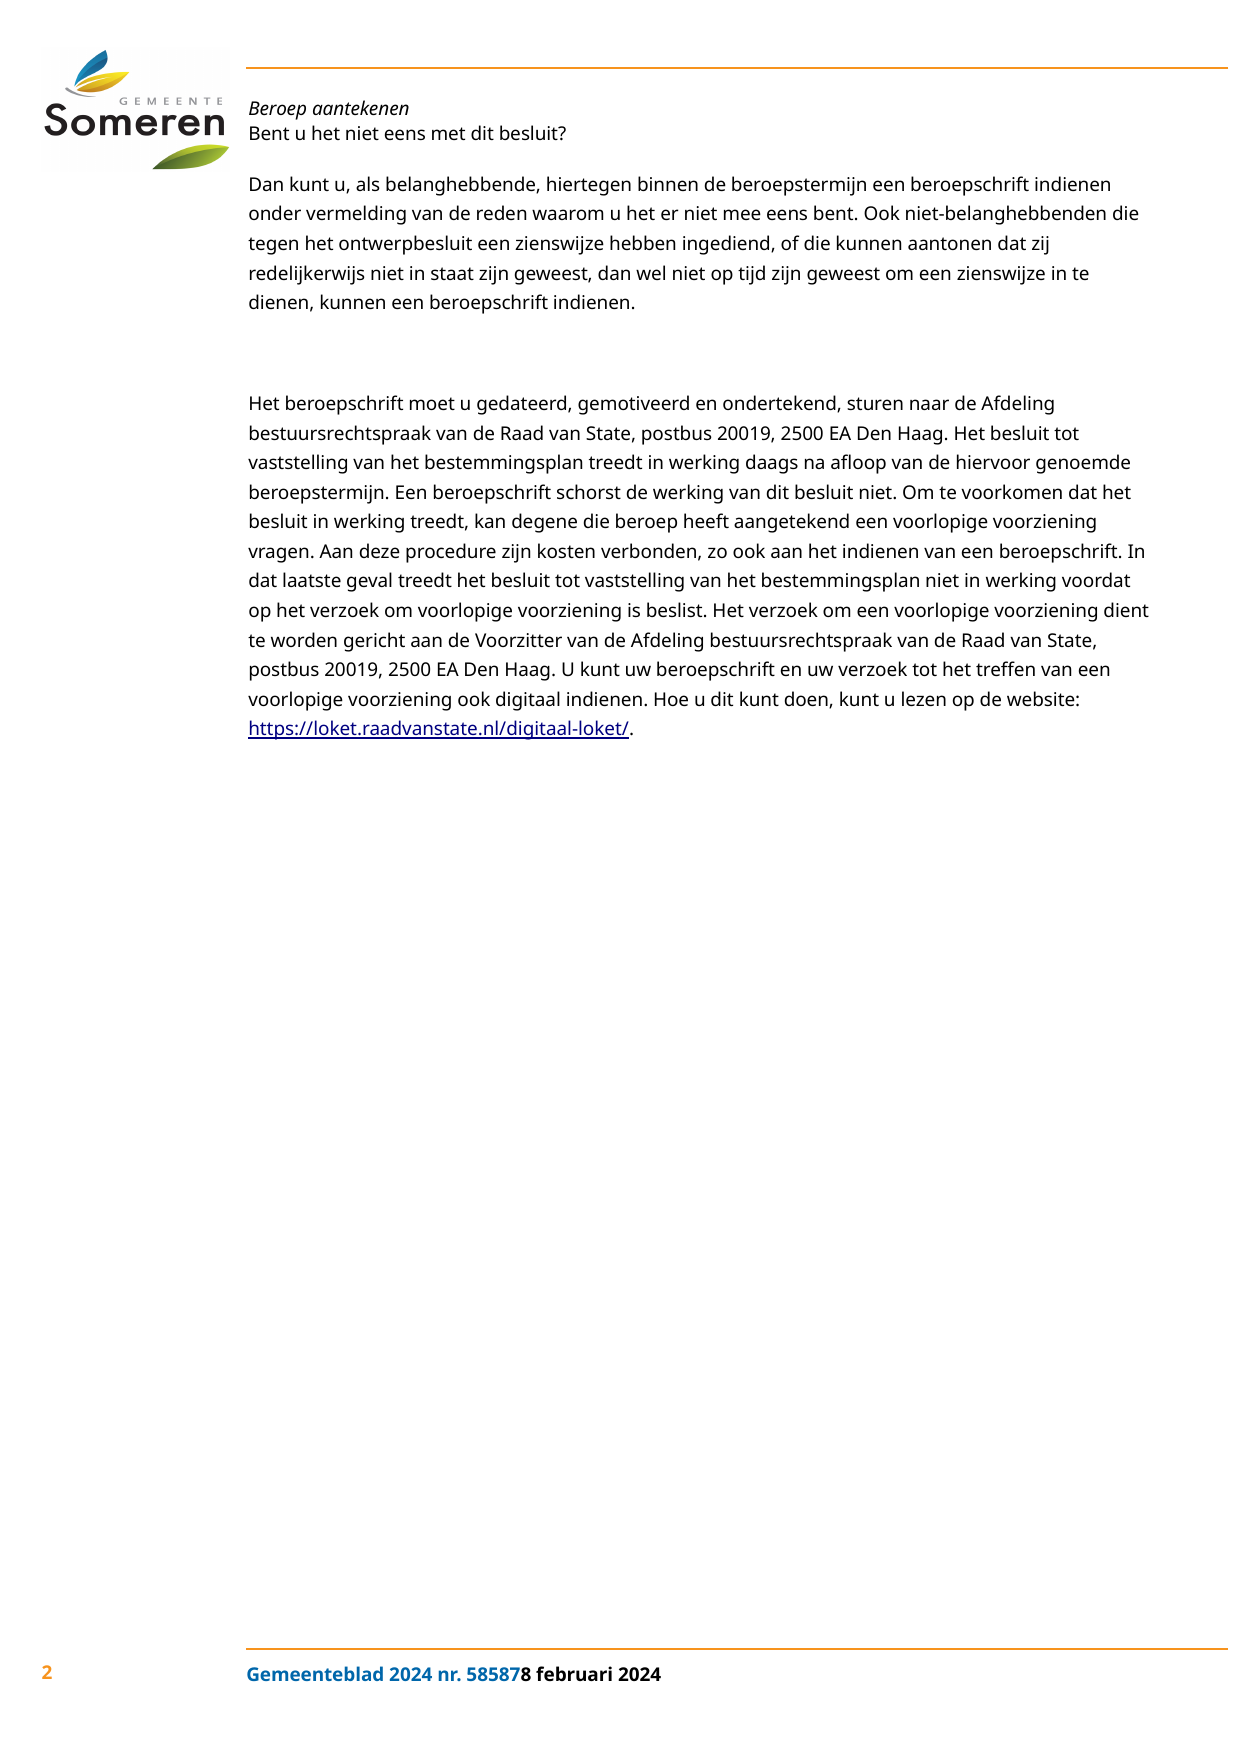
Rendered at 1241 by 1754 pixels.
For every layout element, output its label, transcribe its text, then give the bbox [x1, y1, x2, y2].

text Beroep aantekenen [248, 95, 1152, 121]
picture [41, 47, 231, 172]
text Bent u het niet eens met dit besluit? [248, 121, 1152, 146]
text Dan kunt u, als belanghebbende, hiertegen binnen de beroepstermijn een beroepschrift indienen onder vermelding van de reden waarom u het er niet mee eens bent. Ook niet-belanghebbenden die tegen het ontwerpbesluit een zienswijze hebben ingediend, of die kunnen aantonen dat zij redelijkerwijs niet in staat zijn geweest, dan wel niet op tijd zijn geweest om een zienswijze in te dienen, kunnen een beroepschrift indienen. [248, 171, 1152, 315]
text Het beroepschrift moet u gedateerd, gemotiveerd en ondertekend, sturen naar de Afdeling bestuursrechtspraak van de Raad van State, postbus 20019, 2500 EA Den Haag. Het besluit tot vaststelling van het bestemmingsplan treedt in werking daags na afloop van de hiervoor genoemde beroepstermijn. Een beroepschrift schorst de werking van dit besluit niet. Om te voorkomen dat het besluit in werking treedt, kan degene die beroep heeft aangetekend een voorlopige voorziening vragen. Aan deze procedure zijn kosten verbonden, zo ook aan het indienen van een beroepschrift. In dat laatste geval treedt het besluit tot vaststelling van het bestemmingsplan niet in werking voordat op het verzoek om voorlopige voorziening is beslist. Het verzoek om een voorlopige voorziening dient te worden gericht aan de Voorzitter van de Afdeling bestuursrechtspraak van de Raad van State, postbus 20019, 2500 EA Den Haag. U kunt uw beroepschrift en uw verzoek tot het treffen van een voorlopige voorziening ook digitaal indienen. Hoe u dit kunt doen, kunt u lezen op de website: https://loket.raadvanstate.nl/digitaal-loket/. [248, 390, 1152, 741]
